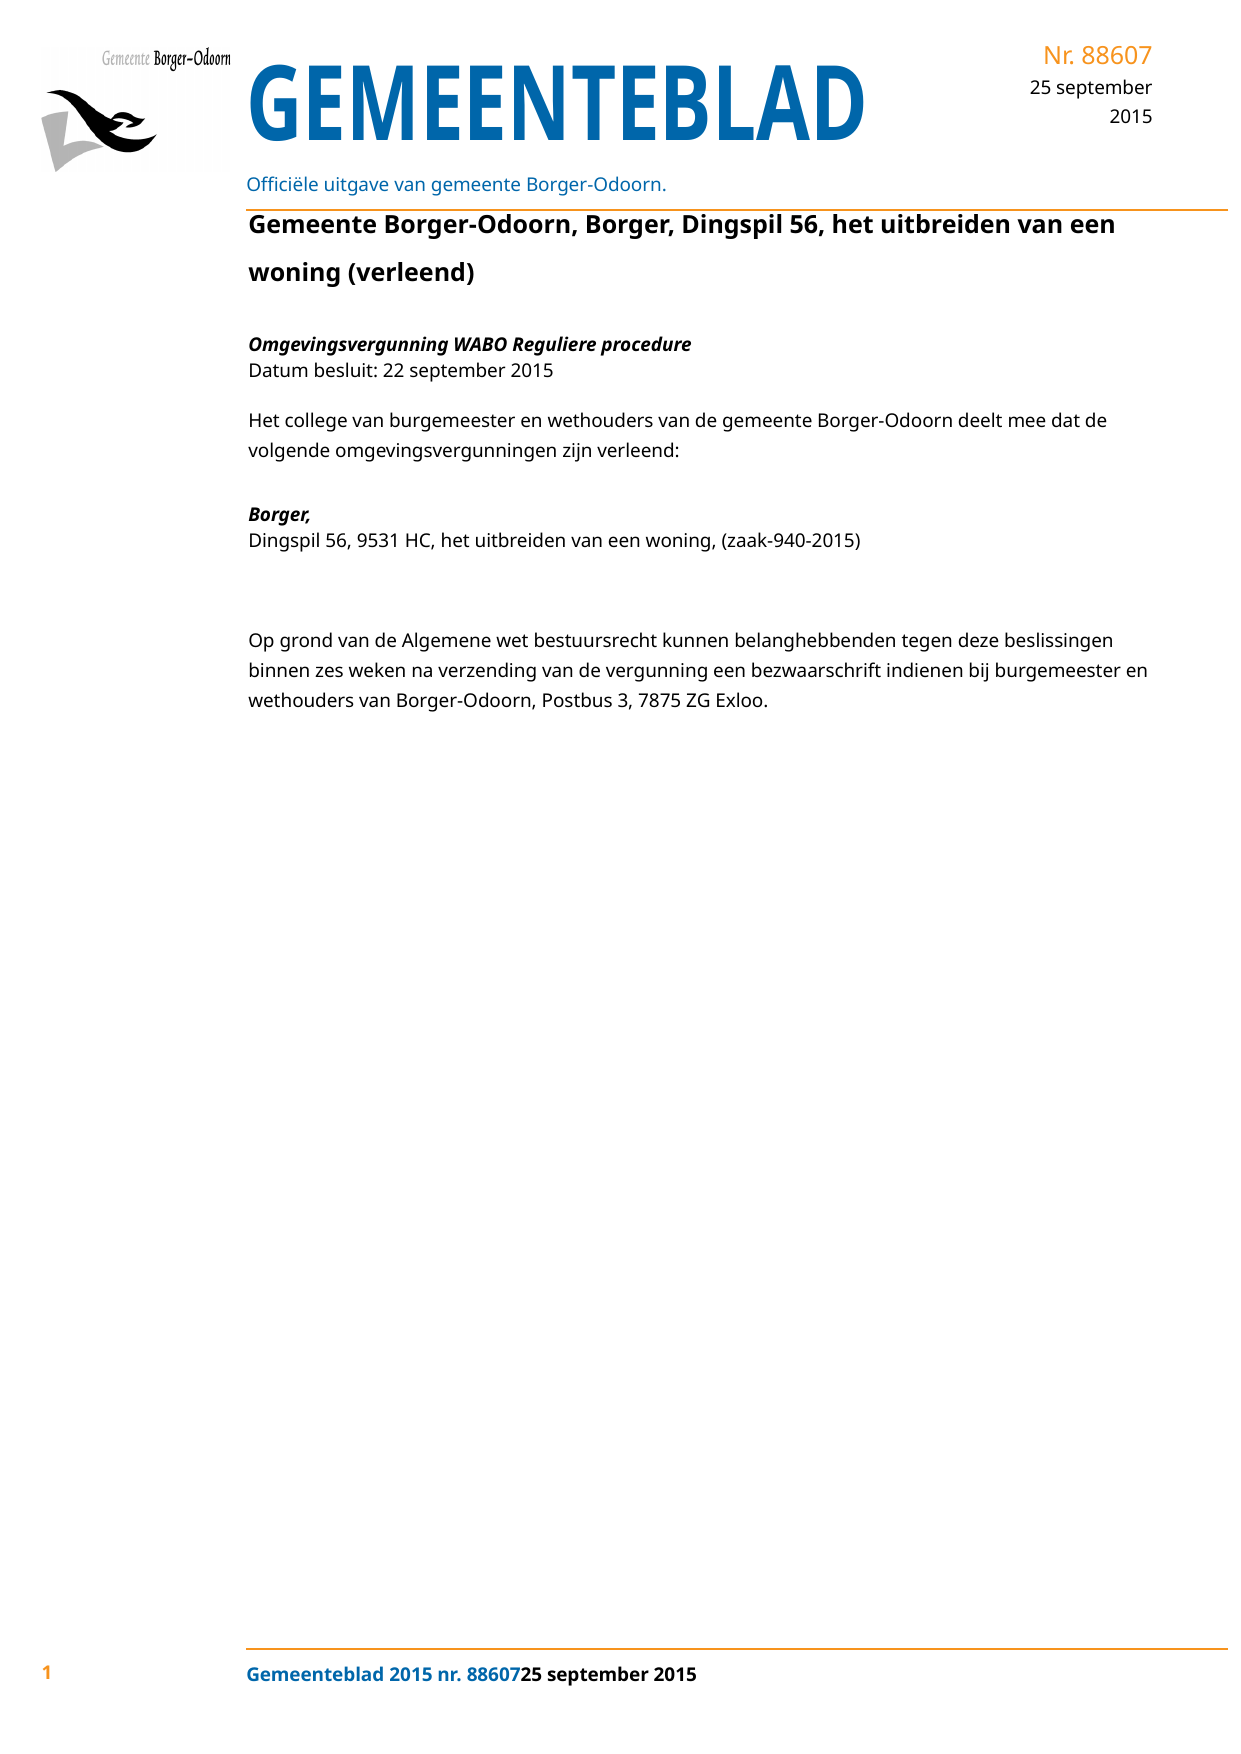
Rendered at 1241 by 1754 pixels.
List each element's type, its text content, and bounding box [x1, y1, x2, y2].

text Omgevingsvergunning WABO Reguliere procedure [248, 331, 1152, 357]
text Dingspil 56, 9531 HC, het uitbreiden van een woning, (zaak-940-2015) [248, 527, 1152, 553]
text Datum besluit: 22 september 2015 [248, 357, 1152, 383]
text Gemeente Borger-Odoorn, Borger, Dingspil 56, het uitbreiden van een woning (verleend) [248, 211, 1152, 288]
text Het college van burgemeester en wethouders van de gemeente Borger-Odoorn deelt mee dat de volgende omgevingsvergunningen zijn verleend: [248, 408, 1152, 463]
picture [41, 47, 231, 172]
text Op grond van de Algemene wet bestuursrecht kunnen belanghebbenden tegen deze beslissingen binnen zes weken na verzending van de vergunning een bezwaarschrift indienen bij burgemeester en wethouders van Borger-Odoorn, Postbus 3, 7875 ZG Exloo. [248, 628, 1152, 713]
text Borger, [248, 501, 1152, 527]
